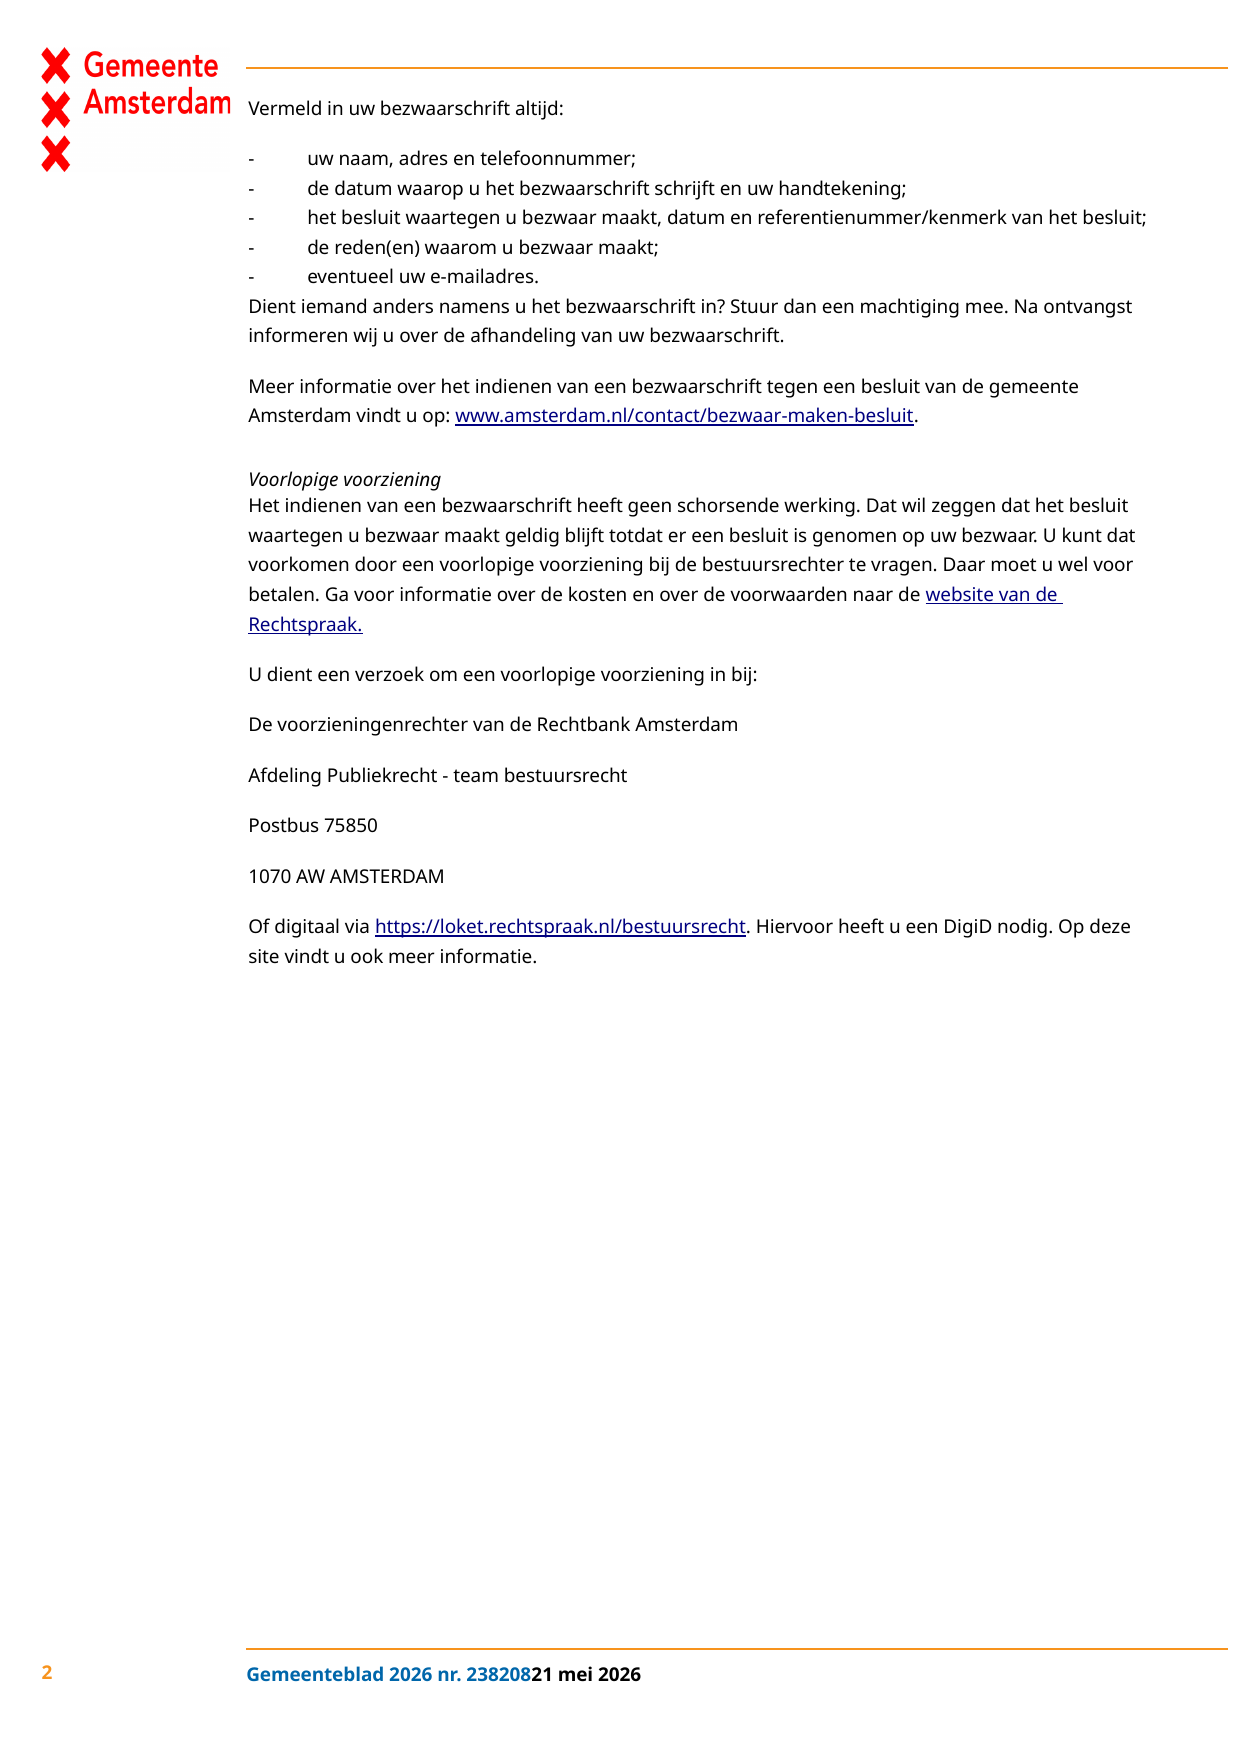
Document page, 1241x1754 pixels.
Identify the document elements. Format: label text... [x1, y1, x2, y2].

text Of digitaal via https://loket.rechtspraak.nl/bestuursrecht. Hiervoor heeft u een DigiD nodig. Op deze site vindt u ook meer informatie. [248, 913, 1152, 968]
text Afdeling Publiekrecht - team bestuursrecht [248, 762, 1152, 788]
list de reden(en) waarom u bezwaar maakt; [248, 234, 1152, 260]
text Vermeld in uw bezwaarschrift altijd: [248, 95, 1152, 121]
list het besluit waartegen u bezwaar maakt, datum en referentienummer/kenmerk van het besluit; [248, 204, 1152, 230]
text Dient iemand anders namens u het bezwaarschrift in? Stuur dan een machtiging mee. Na ontvangst informeren wij u over de afhandeling van uw bezwaarschrift. [248, 293, 1152, 348]
text 1070 AW AMSTERDAM [248, 863, 1152, 888]
list uw naam, adres en telefoonnummer; [248, 145, 1152, 171]
list eventueel uw e-mailadres. [248, 263, 1152, 289]
text De voorzieningenrechter van de Rechtbank Amsterdam [248, 712, 1152, 737]
text Meer informatie over het indienen van een bezwaarschrift tegen een besluit van de gemeente Amsterdam vindt u op: www.amsterdam.nl/contact/bezwaar-maken-besluit. [248, 373, 1152, 428]
text Voorlopige voorziening [248, 467, 1152, 492]
text Het indienen van een bezwaarschrift heeft geen schorsende werking. Dat wil zeggen dat het besluit waartegen u bezwaar maakt geldig blijft totdat er een besluit is genomen op uw bezwaar. U kunt dat voorkomen door een voorlopige voorziening bij de bestuursrechter te vragen. Daar moet u wel voor betalen. Ga voor informatie over de kosten en over de voorwaarden naar de website van de Rechtspraak. [248, 492, 1152, 636]
text Postbus 75850 [248, 812, 1152, 838]
picture [41, 47, 231, 172]
list de datum waarop u het bezwaarschrift schrijft en uw handtekening; [248, 175, 1152, 201]
text U dient een verzoek om een voorlopige voorziening in bij: [248, 661, 1152, 687]
